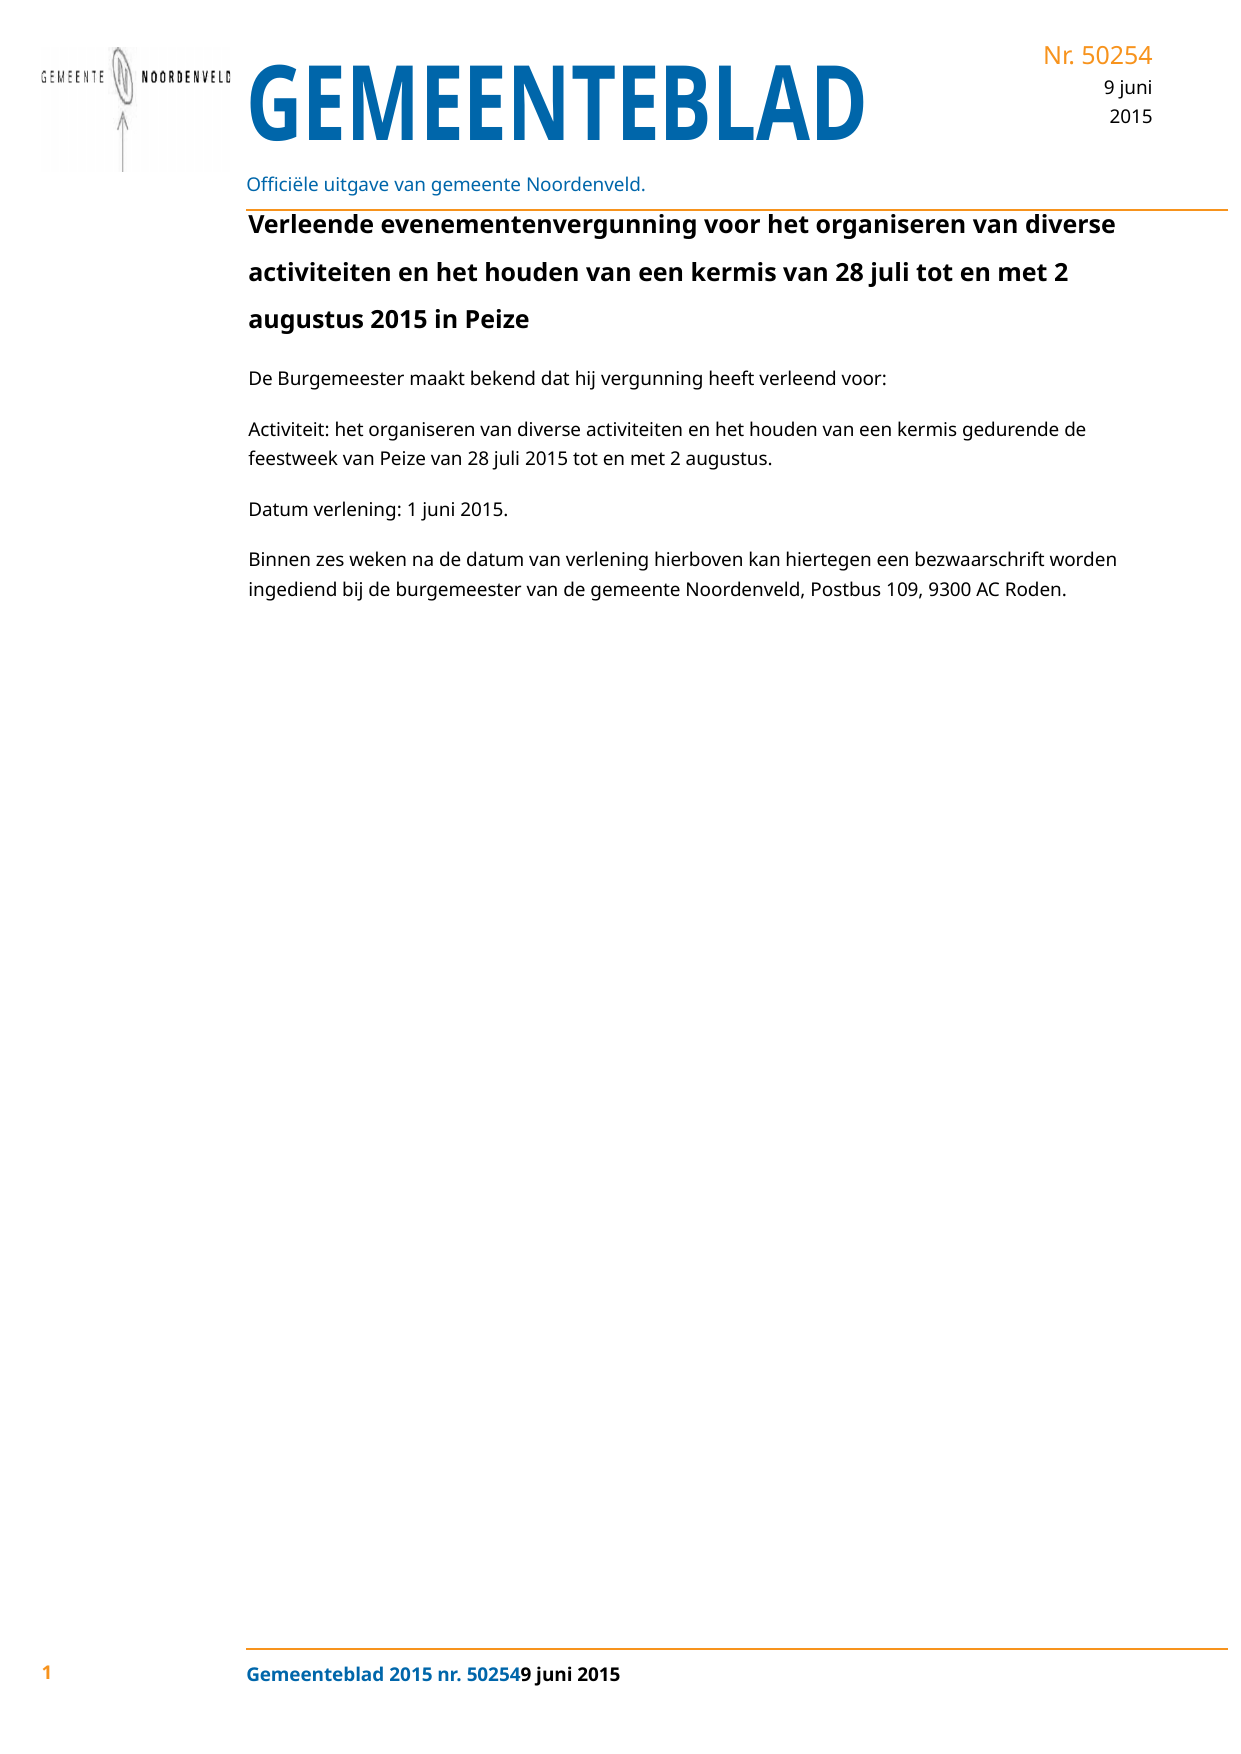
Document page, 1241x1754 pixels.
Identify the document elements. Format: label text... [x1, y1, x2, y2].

text Verleende evenementenvergunning voor het organiseren van diverse activiteiten en het houden van een kermis van 28 juli tot en met 2 augustus 2015 in Peize [248, 211, 1152, 336]
text Datum verlening: 1 juni 2015. [248, 496, 1152, 522]
text Binnen zes weken na de datum van verlening hierboven kan hiertegen een bezwaarschrift worden ingediend bij de burgemeester van de gemeente Noordenveld, Postbus 109, 9300 AC Roden. [248, 546, 1152, 602]
text De Burgemeester maakt bekend dat hij vergunning heeft verleend voor: [248, 366, 1152, 391]
picture [41, 47, 231, 172]
text Activiteit: het organiseren van diverse activiteiten en het houden van een kermis gedurende de feestweek van Peize van 28 juli 2015 tot en met 2 augustus. [248, 416, 1152, 471]
